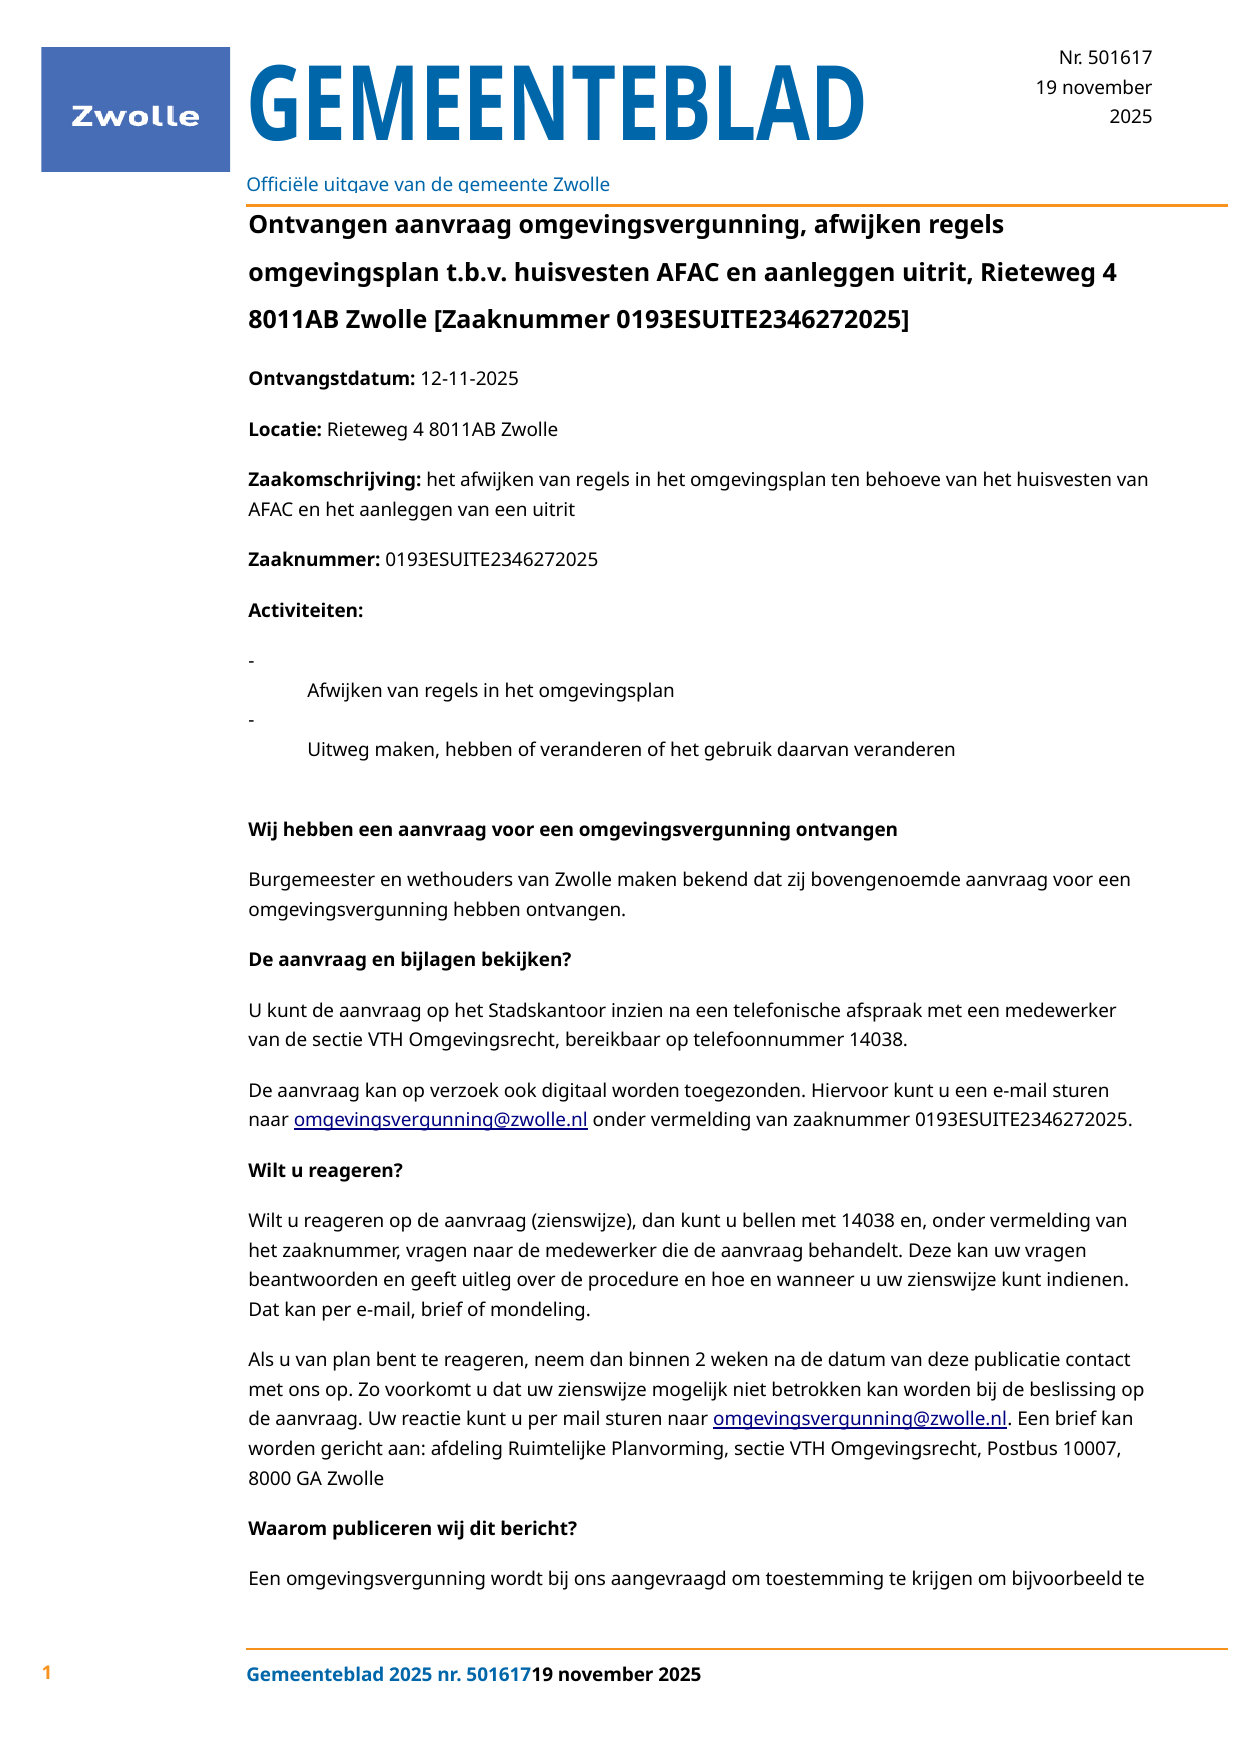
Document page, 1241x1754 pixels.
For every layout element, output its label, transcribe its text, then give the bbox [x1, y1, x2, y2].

text Burgemeester en wethouders van Zwolle maken bekend dat zij bovengenoemde aanvraag voor een omgevingsvergunning hebben ontvangen. [248, 866, 1152, 922]
text Waarom publiceren wij dit bericht? [248, 1515, 1152, 1541]
text Wilt u reageren? [248, 1157, 1152, 1182]
text Wilt u reageren op de aanvraag (zienswijze), dan kunt u bellen met 14038 en, onder vermelding van het zaaknummer, vragen naar de medewerker die de aanvraag behandelt. Deze kan uw vragen beantwoorden en geeft uitleg over de procedure en hoe en wanneer u uw zienswijze kunt indienen. Dat kan per e-mail, brief of mondeling. [248, 1207, 1152, 1322]
text De aanvraag en bijlagen bekijken? [248, 946, 1152, 972]
text Zaaknummer: 0193ESUITE2346272025 [248, 546, 1152, 572]
text Een omgevingsvergunning wordt bij ons aangevraagd om toestemming te krijgen om bijvoorbeeld te [248, 1566, 1152, 1591]
list Uitweg maken, hebben of veranderen of het gebruik daarvan veranderen [248, 736, 1152, 762]
text U kunt de aanvraag op het Stadskantoor inzien na een telefonische afspraak met een medewerker van de sectie VTH Omgevingsrecht, bereikbaar op telefoonnummer 14038. [248, 997, 1152, 1052]
text Ontvangstdatum: 12-11-2025 [248, 366, 1152, 391]
text Wij hebben een aanvraag voor een omgevingsvergunning ontvangen [248, 816, 1152, 842]
text De aanvraag kan op verzoek ook digitaal worden toegezonden. Hiervoor kunt u een e-mail sturen naar omgevingsvergunning@zwolle.nl onder vermelding van zaaknummer 0193ESUITE2346272025. [248, 1077, 1152, 1132]
picture [41, 47, 231, 172]
text Als u van plan bent te reageren, neem dan binnen 2 weken na de datum van deze publicatie contact met ons op. Zo voorkomt u dat uw zienswijze mogelijk niet betrokken kan worden bij de beslissing op de aanvraag. Uw reactie kunt u per mail sturen naar omgevingsvergunning@zwolle.nl. Een brief kan worden gericht aan: afdeling Ruimtelijke Planvorming, sectie VTH Omgevingsrecht, Postbus 10007, 8000 GA Zwolle [248, 1346, 1152, 1490]
text Zaakomschrijving: het afwijken van regels in het omgevingsplan ten behoeve van het huisvesten van AFAC en het aanleggen van een uitrit [248, 466, 1152, 522]
text Ontvangen aanvraag omgevingsvergunning, afwijken regels omgevingsplan t.b.v. huisvesten AFAC en aanleggen uitrit, Rieteweg 4 8011AB Zwolle [Zaaknummer 0193ESUITE2346272025] [248, 207, 1152, 336]
text Locatie: Rieteweg 4 8011AB Zwolle [248, 416, 1152, 442]
text Activiteiten: [248, 597, 1152, 622]
list Afwijken van regels in het omgevingsplan [248, 677, 1152, 702]
